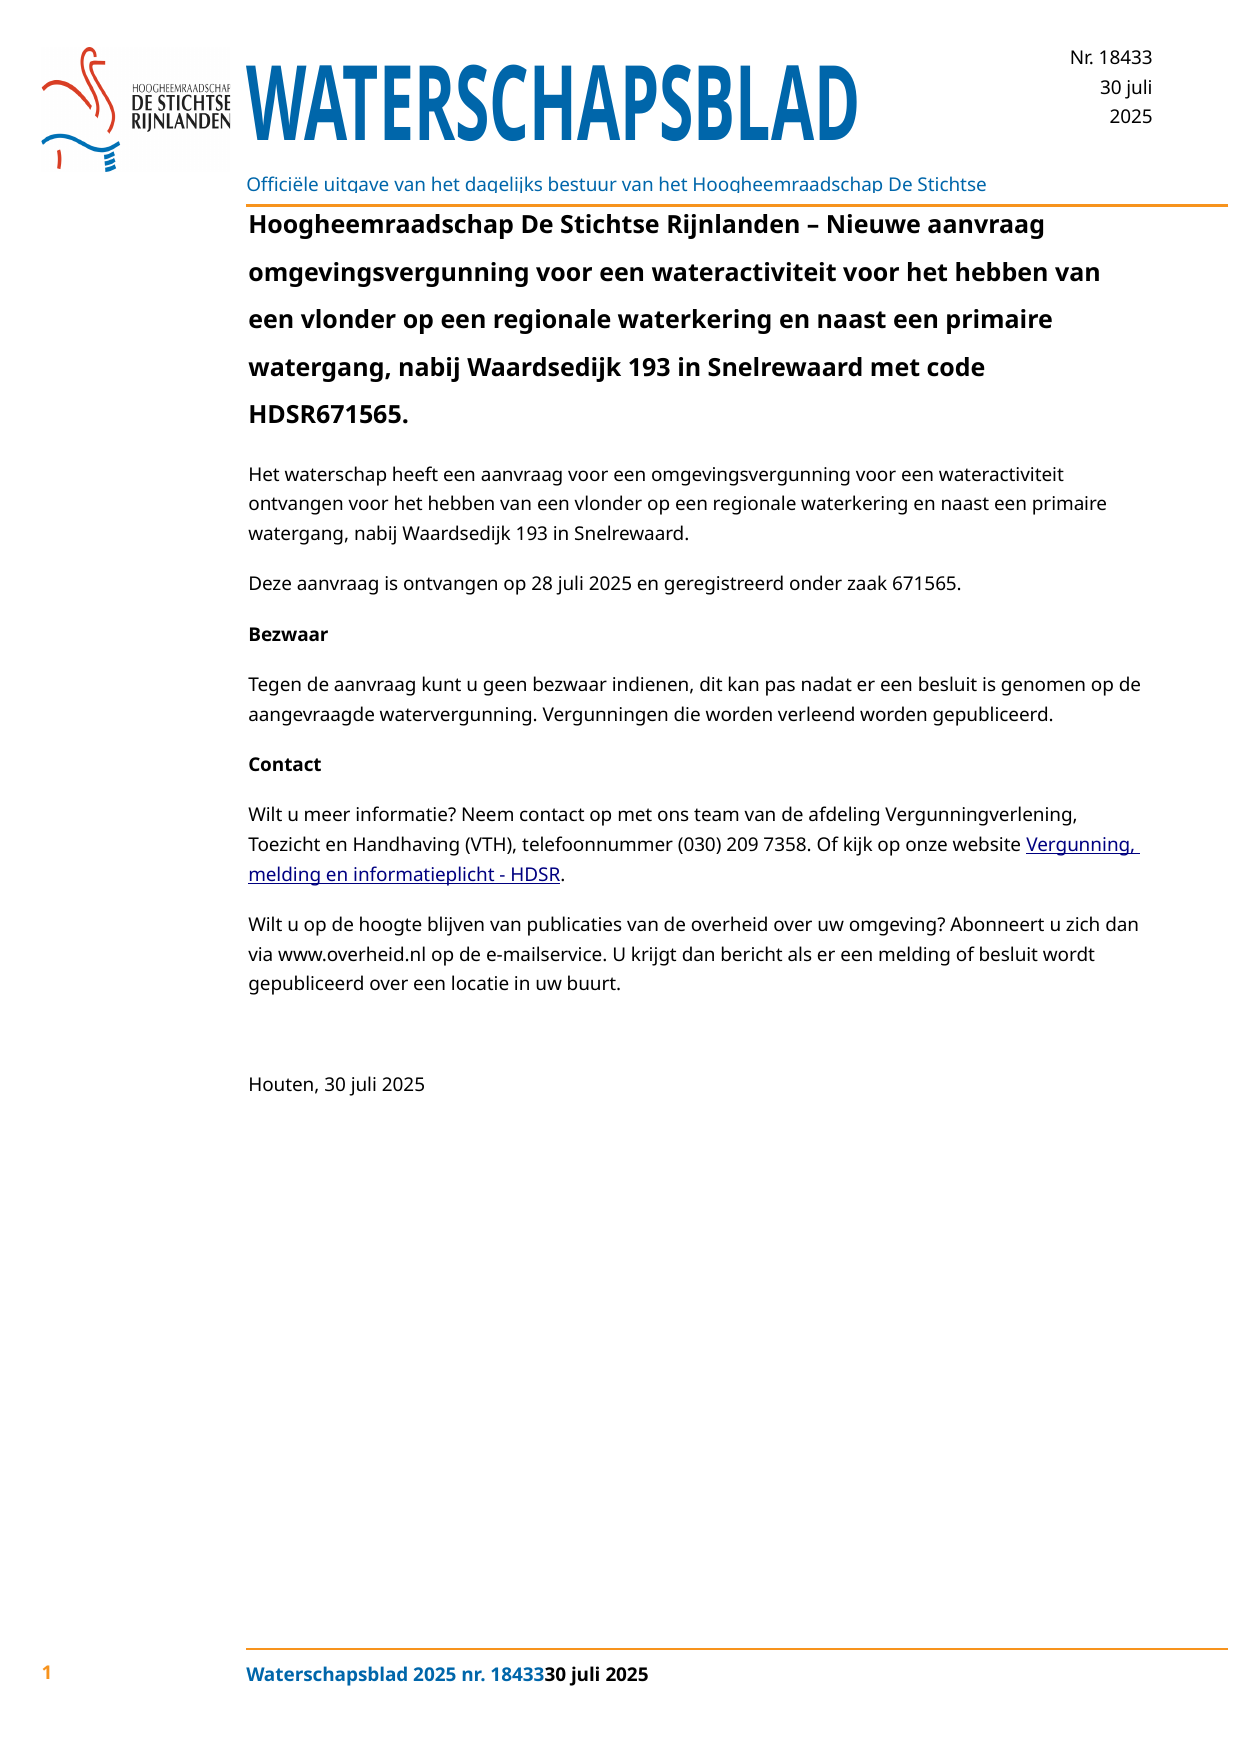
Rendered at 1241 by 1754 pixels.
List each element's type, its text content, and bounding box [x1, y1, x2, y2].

text Hoogheemraadschap De Stichtse Rijnlanden – Nieuwe aanvraag omgevingsvergunning voor een wateractiviteit voor het hebben van een vlonder op een regionale waterkering en naast een primaire watergang, nabij Waardsedijk 193 in Snelrewaard met code HDSR671565. [248, 207, 1152, 431]
text Houten, 30 juli 2025 [248, 1071, 1152, 1097]
text Wilt u meer informatie? Neem contact op met ons team van de afdeling Vergunningverlening, Toezicht en Handhaving (VTH), telefoonnummer (030) 209 7358. Of kijk op onze website Vergunning, melding en informatieplicht - HDSR. [248, 802, 1152, 886]
text Tegen de aanvraag kunt u geen bezwaar indienen, dit kan pas nadat er een besluit is genomen op de aangevraagde watervergunning. Vergunningen die worden verleend worden gepubliceerd. [248, 671, 1152, 726]
picture [41, 47, 231, 172]
text Het waterschap heeft een aanvraag voor een omgevingsvergunning voor een wateractiviteit ontvangen voor het hebben van een vlonder op een regionale waterkering en naast een primaire watergang, nabij Waardsedijk 193 in Snelrewaard. [248, 461, 1152, 546]
text Bezwaar [248, 621, 1152, 646]
text Wilt u op de hoogte blijven van publicaties van de overheid over uw omgeving? Abonneert u zich dan via www.overheid.nl op de e-mailservice. U krijgt dan bericht als er een melding of besluit wordt gepubliceerd over een locatie in uw buurt. [248, 911, 1152, 996]
text Deze aanvraag is ontvangen op 28 juli 2025 en geregistreerd onder zaak 671565. [248, 570, 1152, 596]
text Contact [248, 751, 1152, 777]
